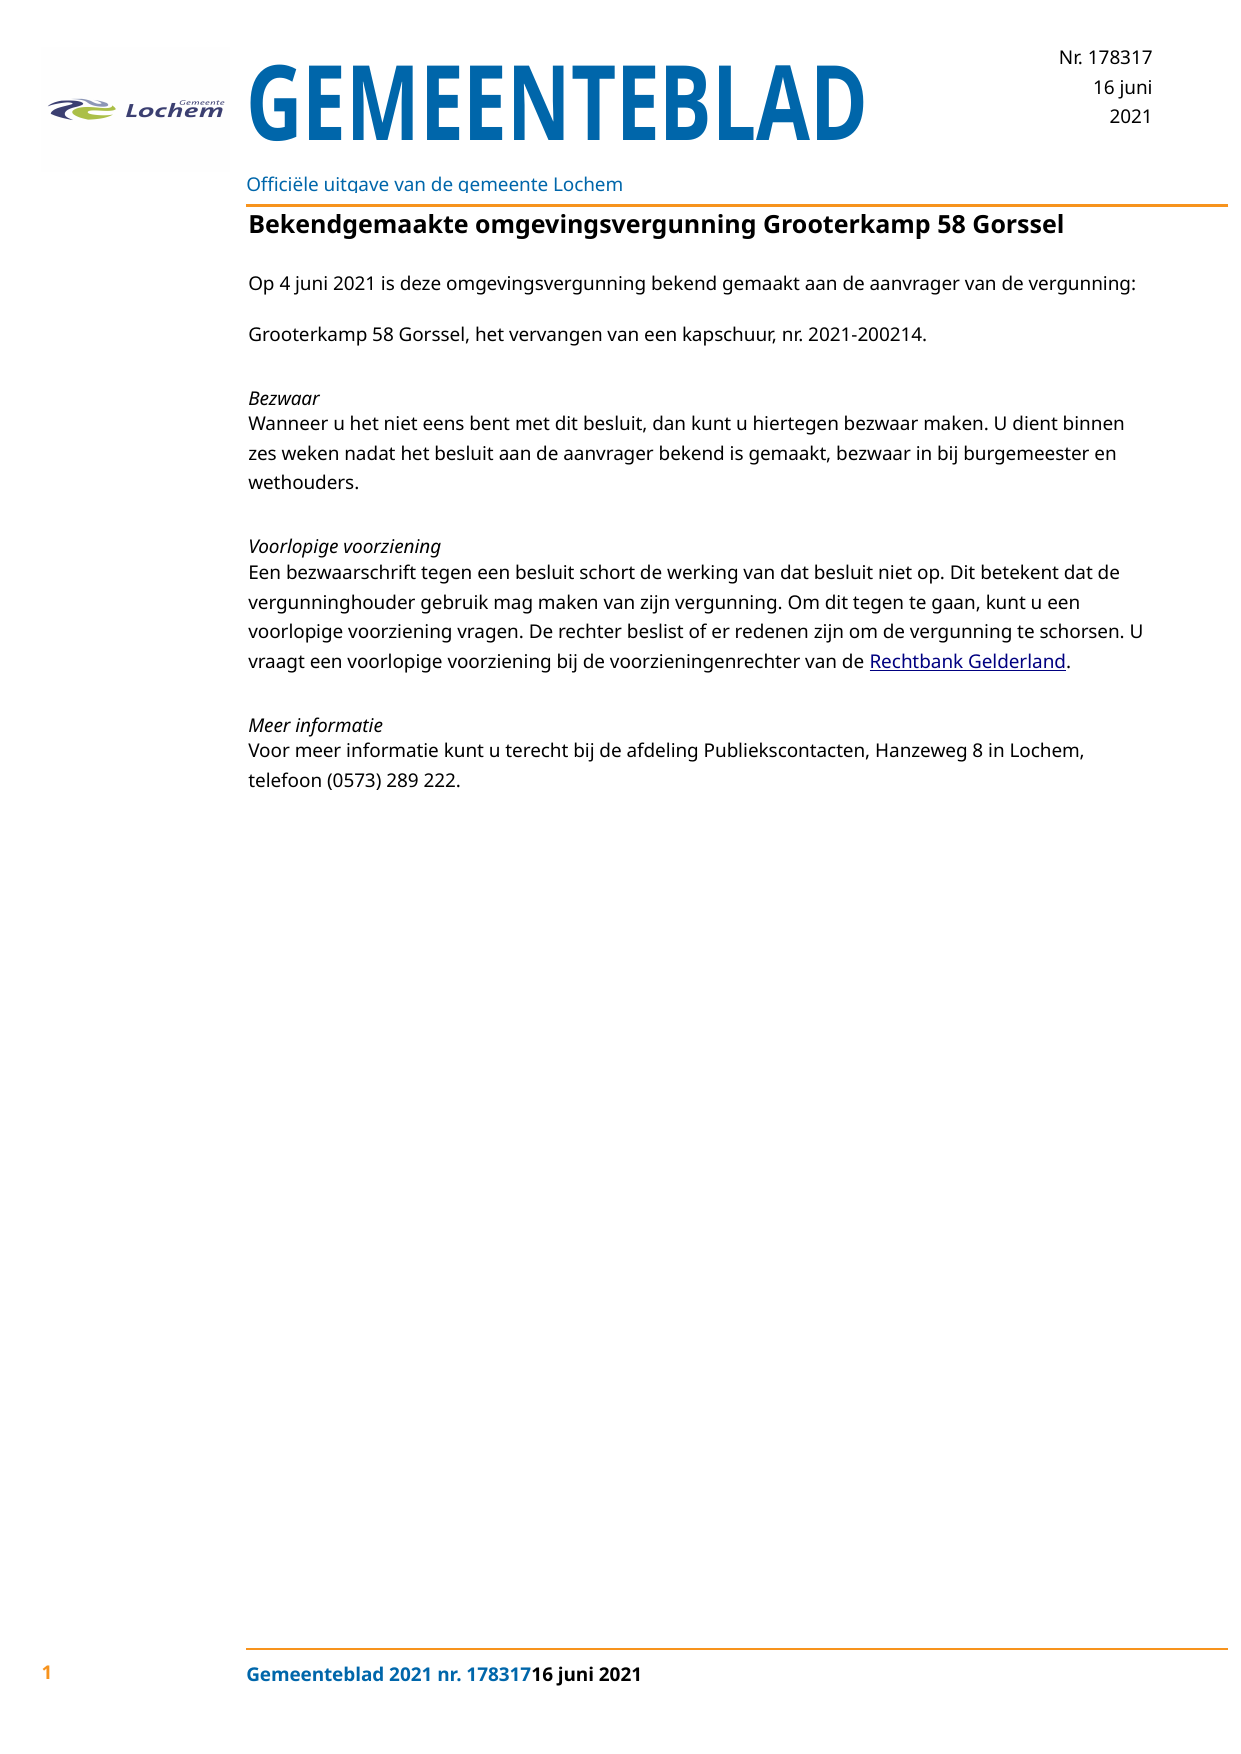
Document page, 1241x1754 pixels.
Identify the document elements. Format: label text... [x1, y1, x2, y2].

text Een bezwaarschrift tegen een besluit schort de werking van dat besluit niet op. Dit betekent dat de vergunninghouder gebruik mag maken van zijn vergunning. Om dit tegen te gaan, kunt u een voorlopige voorziening vragen. De rechter beslist of er redenen zijn om de vergunning te schorsen. U vraagt een voorlopige voorziening bij de voorzieningenrechter van de Rechtbank Gelderland. [248, 559, 1152, 674]
text Bezwaar [248, 385, 1152, 410]
text Voorlopige voorziening [248, 533, 1152, 559]
picture [41, 47, 231, 172]
text Wanneer u het niet eens bent met dit besluit, dan kunt u hiertegen bezwaar maken. U dient binnen zes weken nadat het besluit aan de aanvrager bekend is gemaakt, bezwaar in bij burgemeester en wethouders. [248, 410, 1152, 495]
text Op 4 juni 2021 is deze omgevingsvergunning bekend gemaakt aan de aanvrager van de vergunning: [248, 270, 1152, 296]
text Bekendgemaakte omgevingsvergunning Grooterkamp 58 Gorssel [248, 207, 1152, 241]
text Grooterkamp 58 Gorssel, het vervangen van een kapschuur, nr. 2021-200214. [248, 321, 1152, 346]
text Meer informatie [248, 712, 1152, 738]
text Voor meer informatie kunt u terecht bij de afdeling Publiekscontacten, Hanzeweg 8 in Lochem, telefoon (0573) 289 222. [248, 738, 1152, 793]
